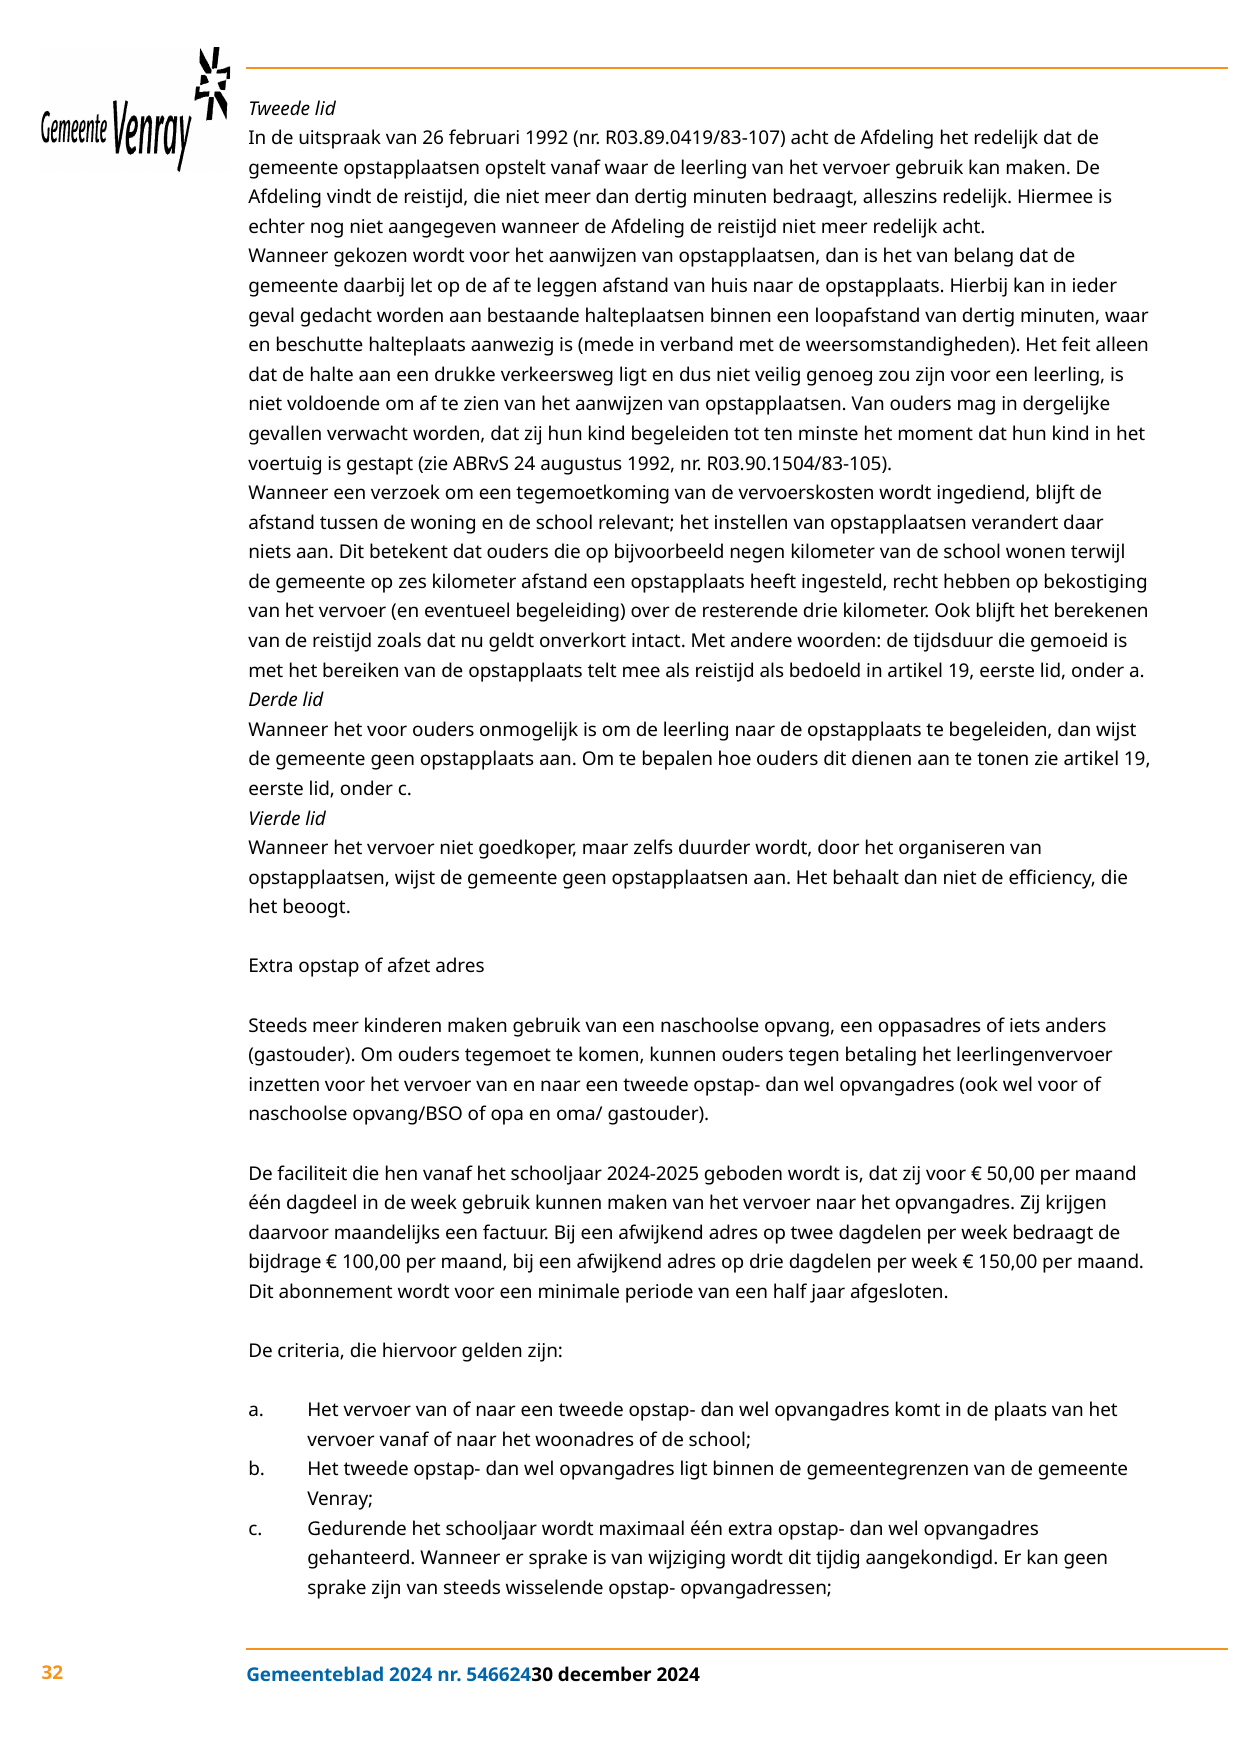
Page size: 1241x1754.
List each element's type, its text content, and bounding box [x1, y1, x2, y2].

text Wanneer het voor ouders onmogelijk is om de leerling naar de opstapplaats te begeleiden, dan wijst de gemeente geen opstapplaats aan. Om te bepalen hoe ouders dit dienen aan te tonen zie artikel 19, eerste lid, onder c. [248, 716, 1152, 801]
list Gedurende het schooljaar wordt maximaal één extra opstap- dan wel opvangadres gehanteerd. Wanneer er sprake is van wijziging wordt dit tijdig aangekondigd. Er kan geen sprake zijn van steeds wisselende opstap- opvangadressen; [248, 1515, 1152, 1600]
text Wanneer gekozen wordt voor het aanwijzen van opstapplaatsen, dan is het van belang dat de gemeente daarbij let op de af te leggen afstand van huis naar de opstapplaats. Hierbij kan in ieder geval gedacht worden aan bestaande halteplaatsen binnen een loopafstand van dertig minuten, waar en beschutte halteplaats aanwezig is (mede in verband met de weersomstandigheden). Het feit alleen dat de halte aan een drukke verkeersweg ligt en dus niet veilig genoeg zou zijn voor een leerling, is niet voldoende om af te zien van het aanwijzen van opstapplaatsen. Van ouders mag in dergelijke gevallen verwacht worden, dat zij hun kind begeleiden tot ten minste het moment dat hun kind in het voertuig is gestapt (zie ABRvS 24 augustus 1992, nr. R03.90.1504/83-105). [248, 243, 1152, 476]
text Tweede lid [248, 95, 1152, 121]
text De criteria, die hiervoor gelden zijn: [248, 1337, 1152, 1363]
text Wanneer een verzoek om een tegemoetkoming van de vervoerskosten wordt ingediend, blijft de afstand tussen de woning en de school relevant; het instellen van opstapplaatsen verandert daar niets aan. Dit betekent dat ouders die op bijvoorbeeld negen kilometer van de school wonen terwijl de gemeente op zes kilometer afstand een opstapplaats heeft ingesteld, recht hebben op bekostiging van het vervoer (en eventueel begeleiding) over de resterende drie kilometer. Ook blijft het berekenen van de reistijd zoals dat nu geldt onverkort intact. Met andere woorden: de tijdsduur die gemoeid is met het bereiken van de opstapplaats telt mee als reistijd als bedoeld in artikel 19, eerste lid, onder a. [248, 479, 1152, 683]
list Het vervoer van of naar een tweede opstap- dan wel opvangadres komt in de plaats van het vervoer vanaf of naar het woonadres of de school; [248, 1396, 1152, 1452]
text In de uitspraak van 26 februari 1992 (nr. R03.89.0419/83-107) acht de Afdeling het redelijk dat de gemeente opstapplaatsen opstelt vanaf waar de leerling van het vervoer gebruik kan maken. De Afdeling vindt de reistijd, die niet meer dan dertig minuten bedraagt, alleszins redelijk. Hiermee is echter nog niet aangegeven wanneer de Afdeling de reistijd niet meer redelijk acht. [248, 124, 1152, 239]
text Extra opstap of afzet adres [248, 953, 1152, 978]
text Wanneer het vervoer niet goedkoper, maar zelfs duurder wordt, door het organiseren van opstapplaatsen, wijst de gemeente geen opstapplaatsen aan. Het behaalt dan niet de efficiency, die het beoogt. [248, 834, 1152, 919]
text Vierde lid [248, 805, 1152, 831]
list Het tweede opstap- dan wel opvangadres ligt binnen de gemeentegrenzen van de gemeente Venray; [248, 1456, 1152, 1511]
picture [41, 47, 231, 172]
text De faciliteit die hen vanaf het schooljaar 2024-2025 geboden wordt is, dat zij voor € 50,00 per maand één dagdeel in de week gebruik kunnen maken van het vervoer naar het opvangadres. Zij krijgen daarvoor maandelijks een factuur. Bij een afwijkend adres op twee dagdelen per week bedraagt de bijdrage € 100,00 per maand, bij een afwijkend adres op drie dagdelen per week € 150,00 per maand. Dit abonnement wordt voor een minimale periode van een half jaar afgesloten. [248, 1160, 1152, 1304]
text Derde lid [248, 686, 1152, 712]
text Steeds meer kinderen maken gebruik van een naschoolse opvang, een oppasadres of iets anders (gastouder). Om ouders tegemoet te komen, kunnen ouders tegen betaling het leerlingenvervoer inzetten voor het vervoer van en naar een tweede opstap- dan wel opvangadres (ook wel voor of naschoolse opvang/BSO of opa en oma/ gastouder). [248, 1012, 1152, 1126]
